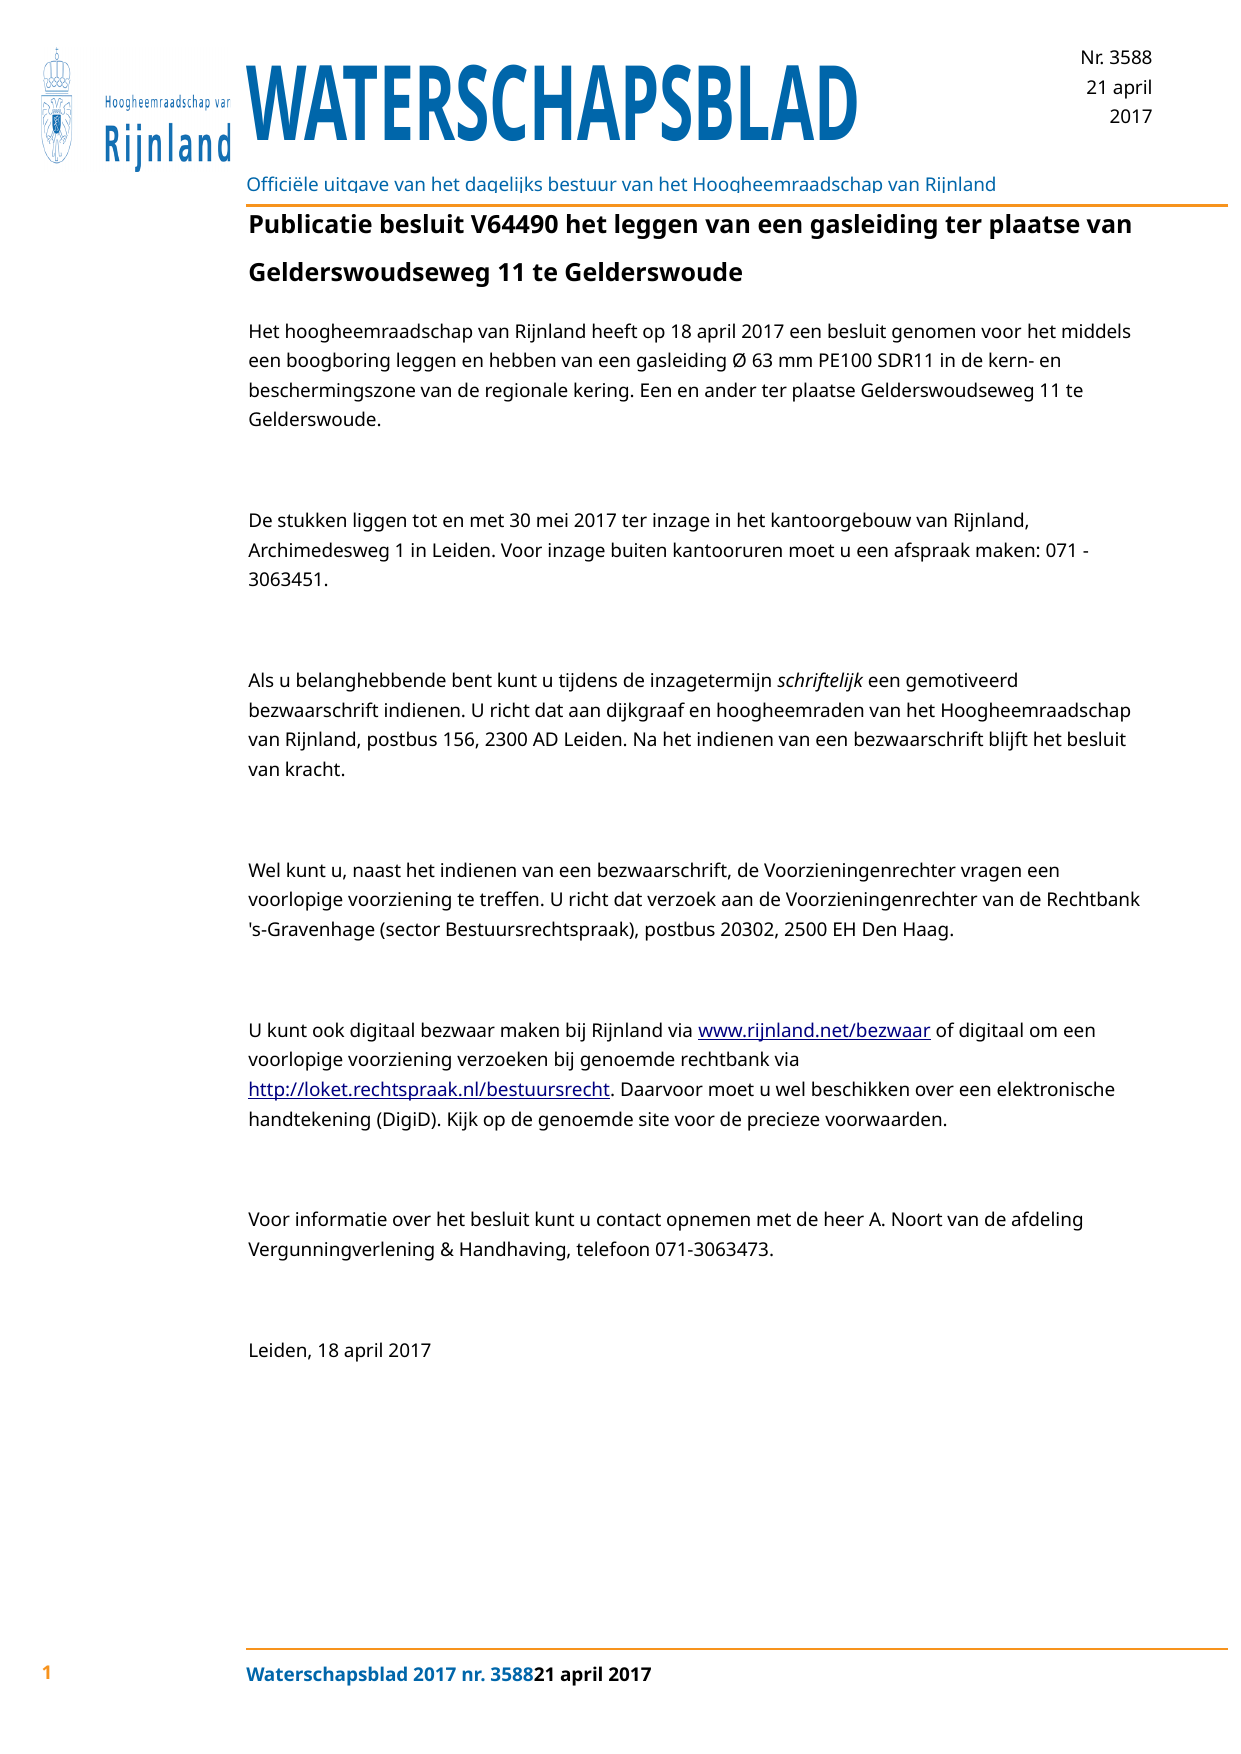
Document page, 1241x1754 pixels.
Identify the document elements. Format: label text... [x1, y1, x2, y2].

text Voor informatie over het besluit kunt u contact opnemen met de heer A. Noort van de afdeling Vergunningverlening & Handhaving, telefoon 071-3063473. [248, 1207, 1152, 1262]
text Publicatie besluit V64490 het leggen van een gasleiding ter plaatse van Gelderswoudseweg 11 te Gelderswoude [248, 207, 1152, 288]
text Als u belanghebbende bent kunt u tijdens de inzagetermijn schriftelijk een gemotiveerd bezwaarschrift indienen. U richt dat aan dijkgraaf en hoogheemraden van het Hoogheemraadschap van Rijnland, postbus 156, 2300 AD Leiden. Na het indienen van een bezwaarschrift blijft het besluit van kracht. [248, 667, 1152, 782]
text De stukken liggen tot en met 30 mei 2017 ter inzage in het kantoorgebouw van Rijnland, Archimedesweg 1 in Leiden. Voor inzage buiten kantooruren moet u een afspraak maken: 071 - 3063451. [248, 507, 1152, 592]
text Het hoogheemraadschap van Rijnland heeft op 18 april 2017 een besluit genomen voor het middels een boogboring leggen en hebben van een gasleiding Ø 63 mm PE100 SDR11 in de kern- en beschermingszone van de regionale kering. Een en ander ter plaatse Gelderswoudseweg 11 te Gelderswoude. [248, 318, 1152, 432]
picture [41, 47, 231, 172]
text U kunt ook digitaal bezwaar maken bij Rijnland via www.rijnland.net/bezwaar of digitaal om een voorlopige voorziening verzoeken bij genoemde rechtbank via http://loket.rechtspraak.nl/bestuursrecht. Daarvoor moet u wel beschikken over een elektronische handtekening (DigiD). Kijk op de genoemde site voor de precieze voorwaarden. [248, 1017, 1152, 1132]
text Wel kunt u, naast het indienen van een bezwaarschrift, de Voorzieningenrechter vragen een voorlopige voorziening te treffen. U richt dat verzoek aan de Voorzieningenrechter van de Rechtbank 's-Gravenhage (sector Bestuursrechtspraak), postbus 20302, 2500 EH Den Haag. [248, 857, 1152, 942]
text Leiden, 18 april 2017 [248, 1337, 1152, 1363]
